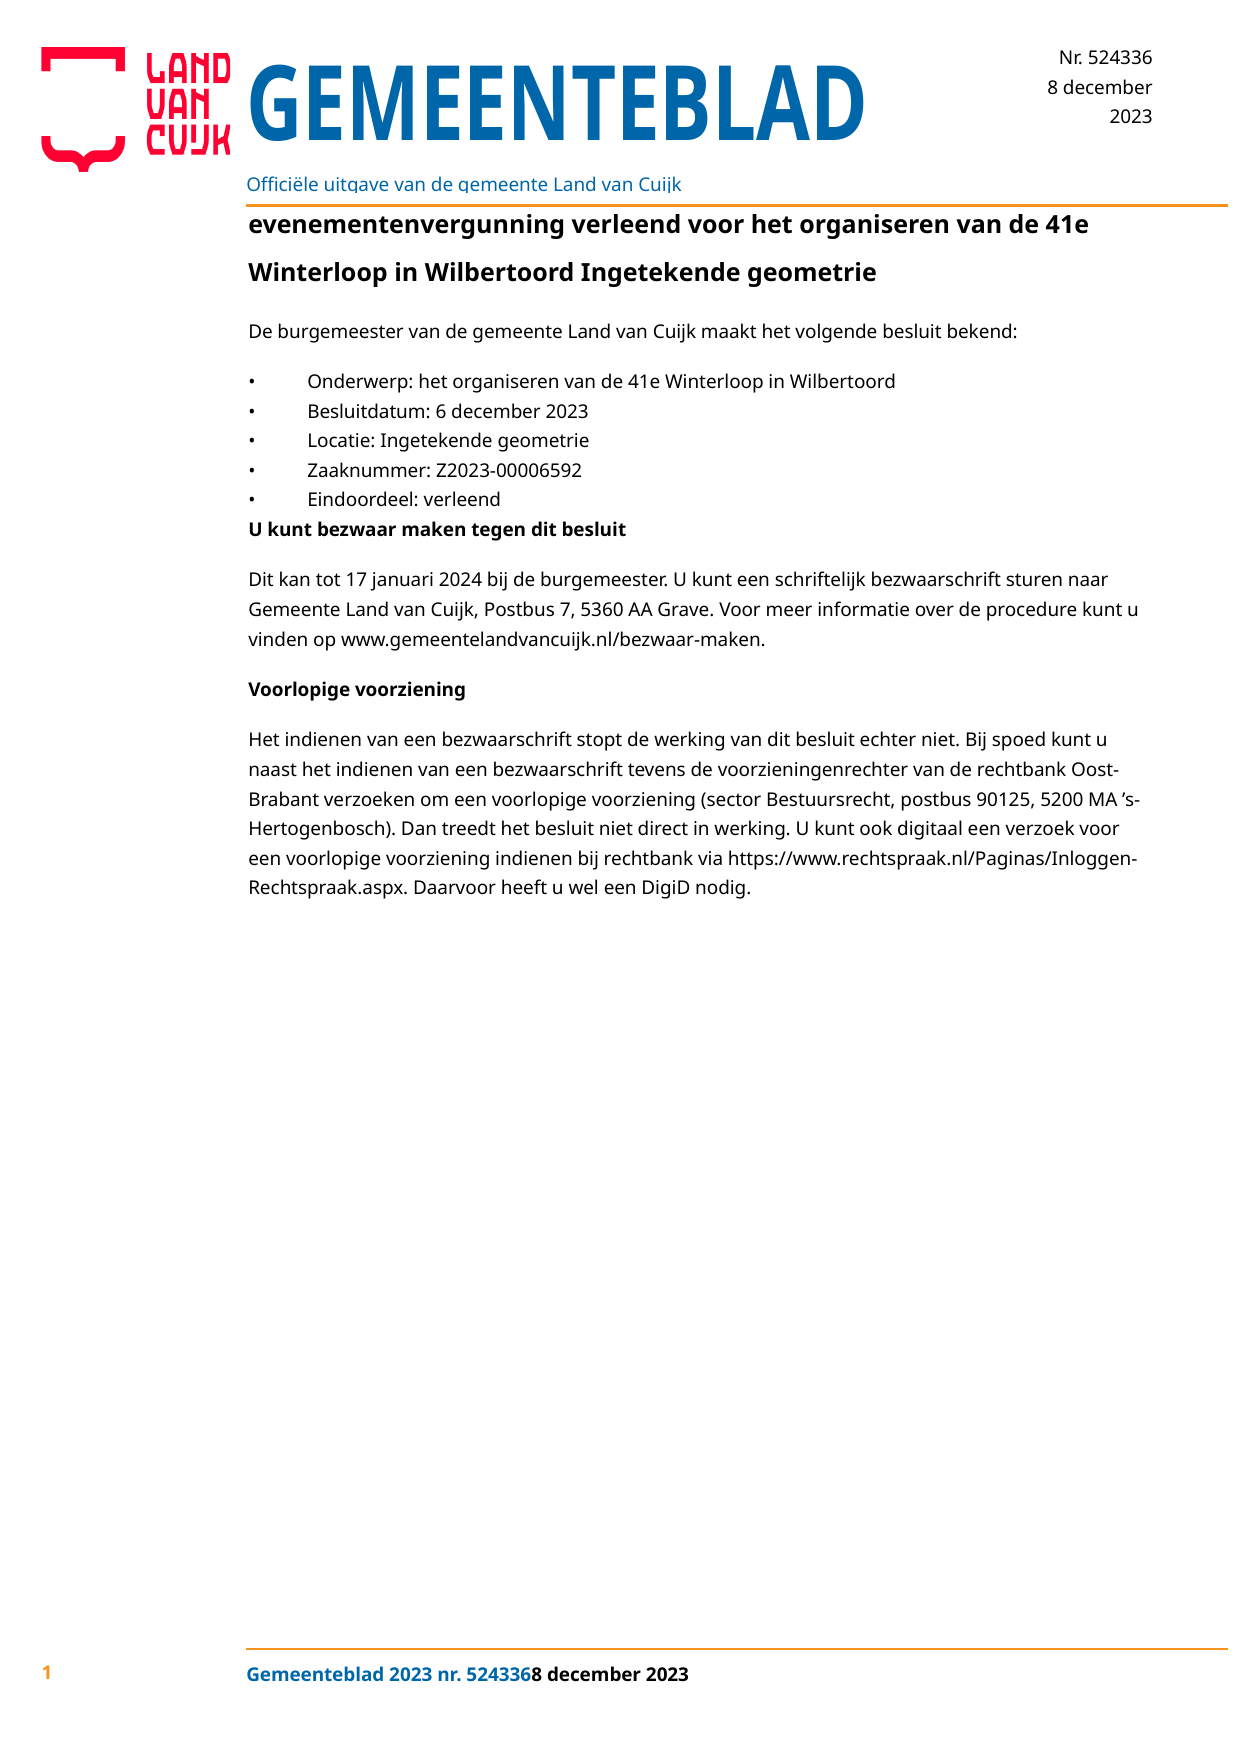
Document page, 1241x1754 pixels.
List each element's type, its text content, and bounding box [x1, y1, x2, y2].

list Besluitdatum: 6 december 2023 [248, 398, 1152, 424]
text Het indienen van een bezwaarschrift stopt de werking van dit besluit echter niet. Bij spoed kunt u naast het indienen van een bezwaarschrift tevens de voorzieningenrechter van de rechtbank Oost-Brabant verzoeken om een voorlopige voorziening (sector Bestuursrecht, postbus 90125, 5200 MA ’s-Hertogenbosch). Dan treedt het besluit niet direct in werking. U kunt ook digitaal een verzoek voor een voorlopige voorziening indienen bij rechtbank via https://www.rechtspraak.nl/Paginas/Inloggen-Rechtspraak.aspx. Daarvoor heeft u wel een DigiD nodig. [248, 727, 1152, 900]
text U kunt bezwaar maken tegen dit besluit [248, 516, 1152, 542]
picture [41, 47, 231, 172]
text evenementenvergunning verleend voor het organiseren van de 41e Winterloop in Wilbertoord Ingetekende geometrie [248, 207, 1152, 288]
list Onderwerp: het organiseren van de 41e Winterloop in Wilbertoord [248, 368, 1152, 394]
list Locatie: Ingetekende geometrie [248, 427, 1152, 453]
text Voorlopige voorziening [248, 676, 1152, 702]
list Eindoordeel: verleend [248, 487, 1152, 512]
list Zaaknummer: Z2023-00006592 [248, 457, 1152, 483]
text De burgemeester van de gemeente Land van Cuijk maakt het volgende besluit bekend: [248, 318, 1152, 344]
text Dit kan tot 17 januari 2024 bij de burgemeester. U kunt een schriftelijk bezwaarschrift sturen naar Gemeente Land van Cuijk, Postbus 7, 5360 AA Grave. Voor meer informatie over de procedure kunt u vinden op www.gemeentelandvancuijk.nl/bezwaar-maken. [248, 567, 1152, 652]
